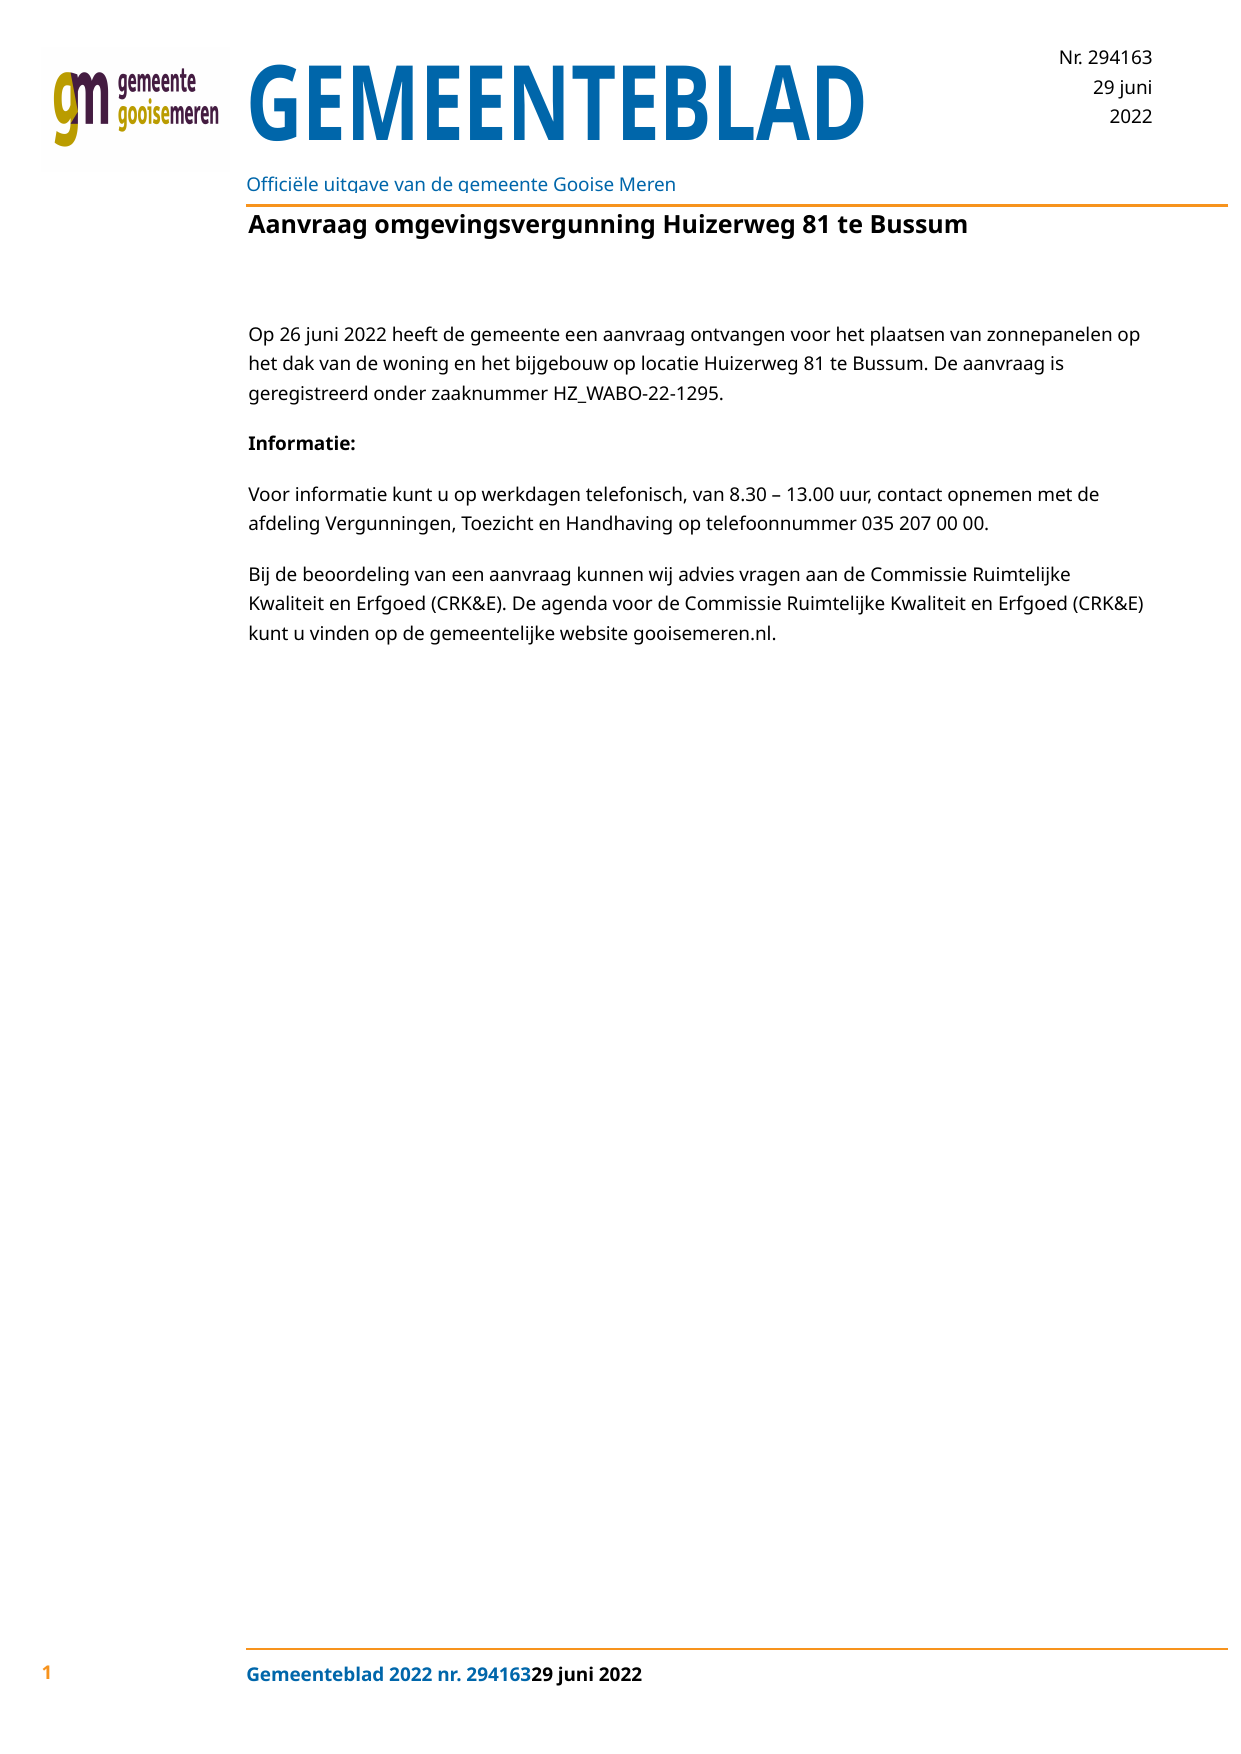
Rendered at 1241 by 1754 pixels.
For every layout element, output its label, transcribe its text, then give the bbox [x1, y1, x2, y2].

text Aanvraag omgevingsvergunning Huizerweg 81 te Bussum [248, 207, 1152, 241]
text Voor informatie kunt u op werkdagen telefonisch, van 8.30 – 13.00 uur, contact opnemen met de afdeling Vergunningen, Toezicht en Handhaving op telefoonnummer 035 207 00 00. [248, 481, 1152, 536]
text Informatie: [248, 430, 1152, 456]
picture [41, 47, 231, 172]
text Op 26 juni 2022 heeft de gemeente een aanvraag ontvangen voor het plaatsen van zonnepanelen op het dak van de woning en het bijgebouw op locatie Huizerweg 81 te Bussum. De aanvraag is geregistreerd onder zaaknummer HZ_WABO-22-1295. [248, 321, 1152, 406]
text Bij de beoordeling van een aanvraag kunnen wij advies vragen aan de Commissie Ruimtelijke Kwaliteit en Erfgoed (CRK&E). De agenda voor de Commissie Ruimtelijke Kwaliteit en Erfgoed (CRK&E) kunt u vinden op de gemeentelijke website gooisemeren.nl. [248, 561, 1152, 646]
